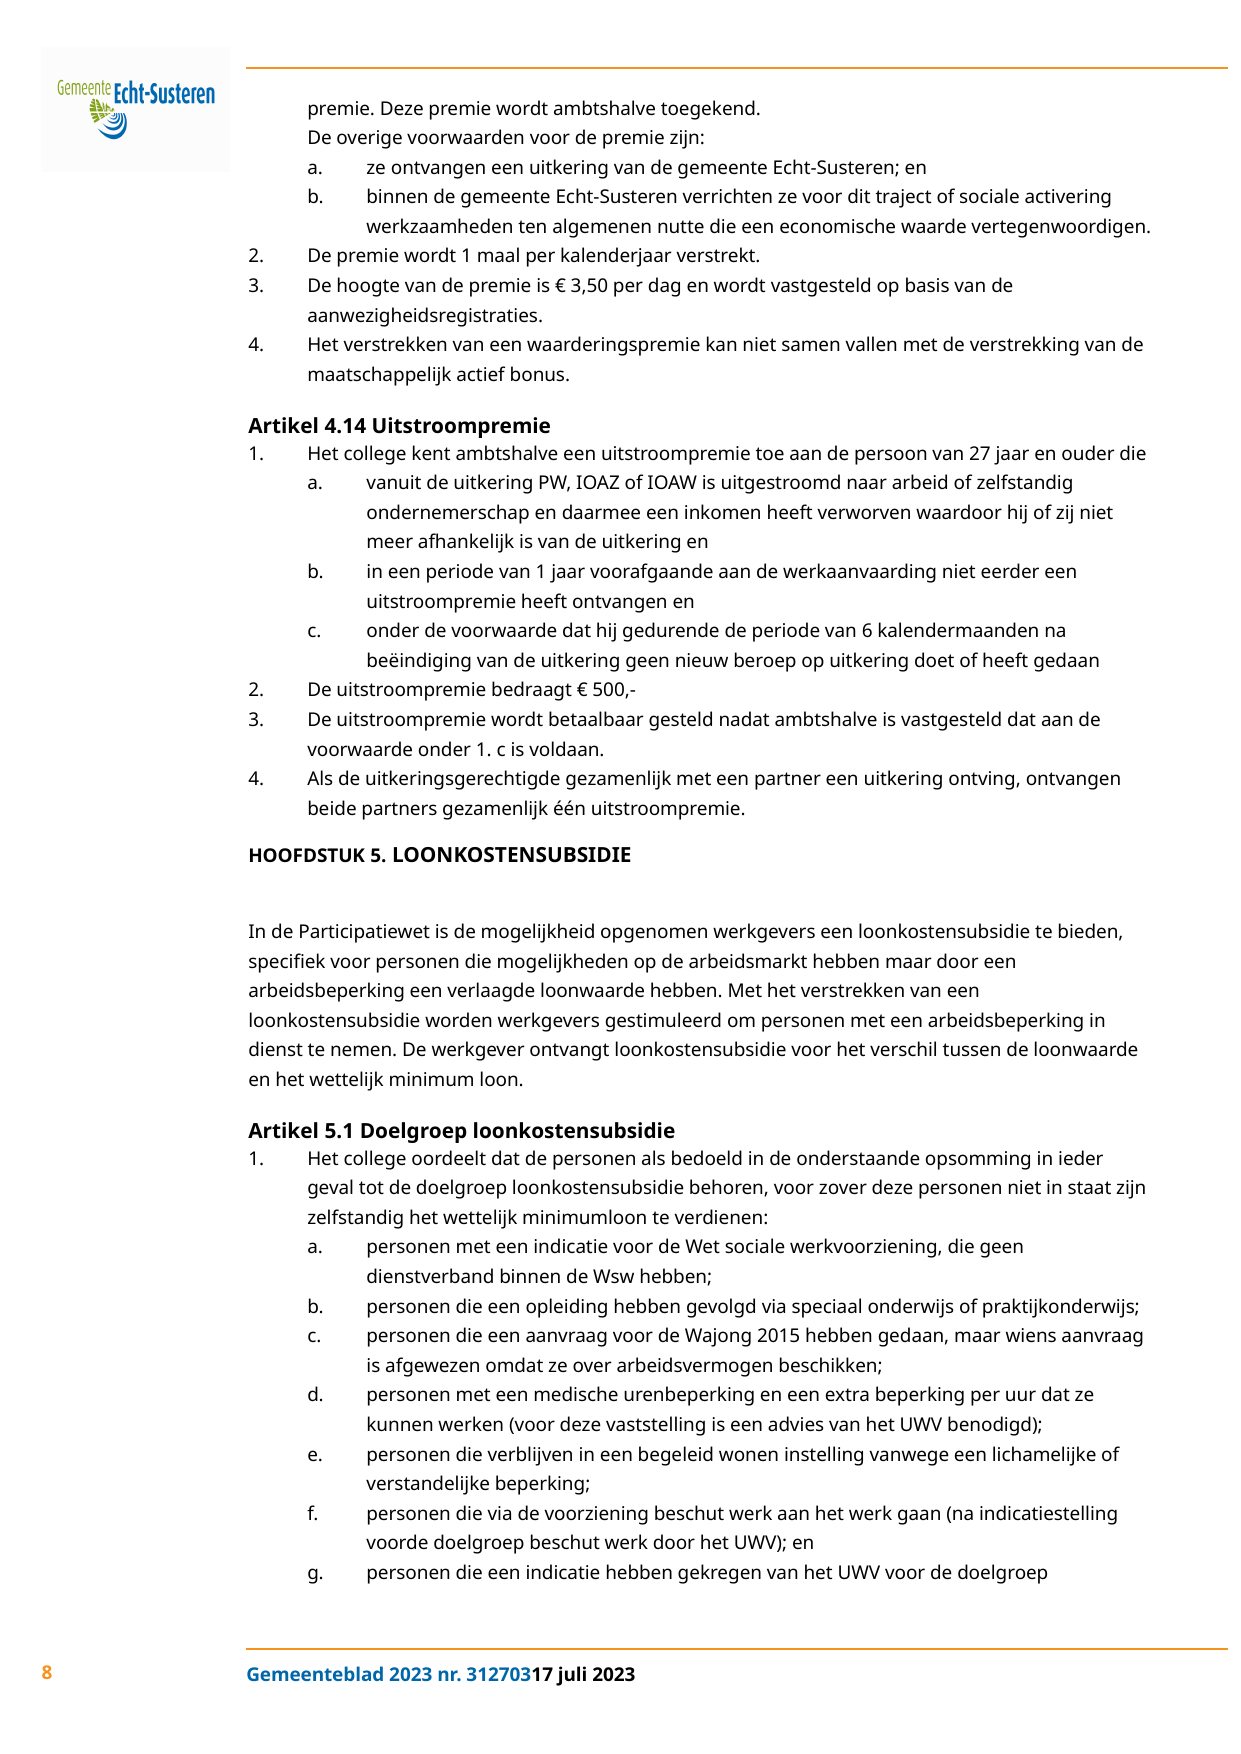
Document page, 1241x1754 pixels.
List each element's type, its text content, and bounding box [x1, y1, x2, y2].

list Als de uitkeringsgerechtigde gezamenlijk met een partner een uitkering ontving, ontvangen beide partners gezamenlijk één uitstroompremie. [248, 765, 1152, 821]
list ze ontvangen een uitkering van de gemeente Echt-Susteren; en [307, 154, 1152, 180]
list vanuit de uitkering PW, IOAZ of IOAW is uitgestroomd naar arbeid of zelfstandig ondernemerschap en daarmee een inkomen heeft verworven waardoor hij of zij niet meer afhankelijk is van de uitkering en [307, 469, 1152, 554]
list De uitstroompremie wordt betaalbaar gesteld nadat ambtshalve is vastgesteld dat aan de voorwaarde onder 1. c is voldaan. [248, 706, 1152, 761]
list personen die via de voorziening beschut werk aan het werk gaan (na indicatiestelling voorde doelgroep beschut werk door het UWV); en [307, 1500, 1152, 1555]
text Artikel 5.1 Doelgroep loonkostensubsidie [248, 1117, 1152, 1145]
list De hoogte van de premie is € 3,50 per dag en wordt vastgesteld op basis van de aanwezigheidsregistraties. [248, 272, 1152, 328]
list binnen de gemeente Echt-Susteren verrichten ze voor dit traject of sociale activering werkzaamheden ten algemenen nutte die een economische waarde vertegenwoordigen. [307, 183, 1152, 239]
list De uitstroompremie bedraagt € 500,- [248, 677, 1152, 702]
list in een periode van 1 jaar voorafgaande aan de werkaanvaarding niet eerder een uitstroompremie heeft ontvangen en [307, 558, 1152, 613]
list Het verstrekken van een waarderingspremie kan niet samen vallen met de verstrekking van de maatschappelijk actief bonus. [248, 331, 1152, 387]
list Het college kent ambtshalve een uitstroompremie toe aan de persoon van 27 jaar en ouder die [248, 440, 1152, 466]
list personen die een opleiding hebben gevolgd via speciaal onderwijs of praktijkonderwijs; [307, 1293, 1152, 1319]
list onder de voorwaarde dat hij gedurende de periode van 6 kalendermaanden na beëindiging van de uitkering geen nieuw beroep op uitkering doet of heeft gedaan [307, 617, 1152, 673]
list personen die een aanvraag voor de Wajong 2015 hebben gedaan, maar wiens aanvraag is afgewezen omdat ze over arbeidsvermogen beschikken; [307, 1322, 1152, 1378]
list personen die verblijven in een begeleid wonen instelling vanwege een lichamelijke of verstandelijke beperking; [307, 1441, 1152, 1496]
list personen die een indicatie hebben gekregen van het UWV voor de doelgroep [307, 1559, 1152, 1585]
picture [41, 47, 231, 172]
list De overige voorwaarden voor de premie zijn: [248, 124, 1152, 150]
list personen met een medische urenbeperking en een extra beperking per uur dat ze kunnen werken (voor deze vaststelling is een advies van het UWV benodigd); [307, 1382, 1152, 1437]
list premie. Deze premie wordt ambtshalve toegekend. [248, 95, 1152, 121]
text Artikel 4.14 Uitstroompremie [248, 411, 1152, 440]
text In de Participatiewet is de mogelijkheid opgenomen werkgevers een loonkostensubsidie te bieden, specifiek voor personen die mogelijkheden op de arbeidsmarkt hebben maar door een arbeidsbeperking een verlaagde loonwaarde hebben. Met het verstrekken van een loonkostensubsidie worden werkgevers gestimuleerd om personen met een arbeidsbeperking in dienst te nemen. De werkgever ontvangt loonkostensubsidie voor het verschil tussen de loonwaarde en het wettelijk minimum loon. [248, 918, 1152, 1092]
text HOOFDSTUK 5. LOONKOSTENSUBSIDIE [248, 841, 1152, 869]
list De premie wordt 1 maal per kalenderjaar verstrekt. [248, 243, 1152, 268]
list personen met een indicatie voor de Wet sociale werkvoorziening, die geen dienstverband binnen de Wsw hebben; [307, 1234, 1152, 1289]
list Het college oordeelt dat de personen als bedoeld in de onderstaande opsomming in ieder geval tot de doelgroep loonkostensubsidie behoren, voor zover deze personen niet in staat zijn zelfstandig het wettelijk minimumloon te verdienen: [248, 1145, 1152, 1230]
